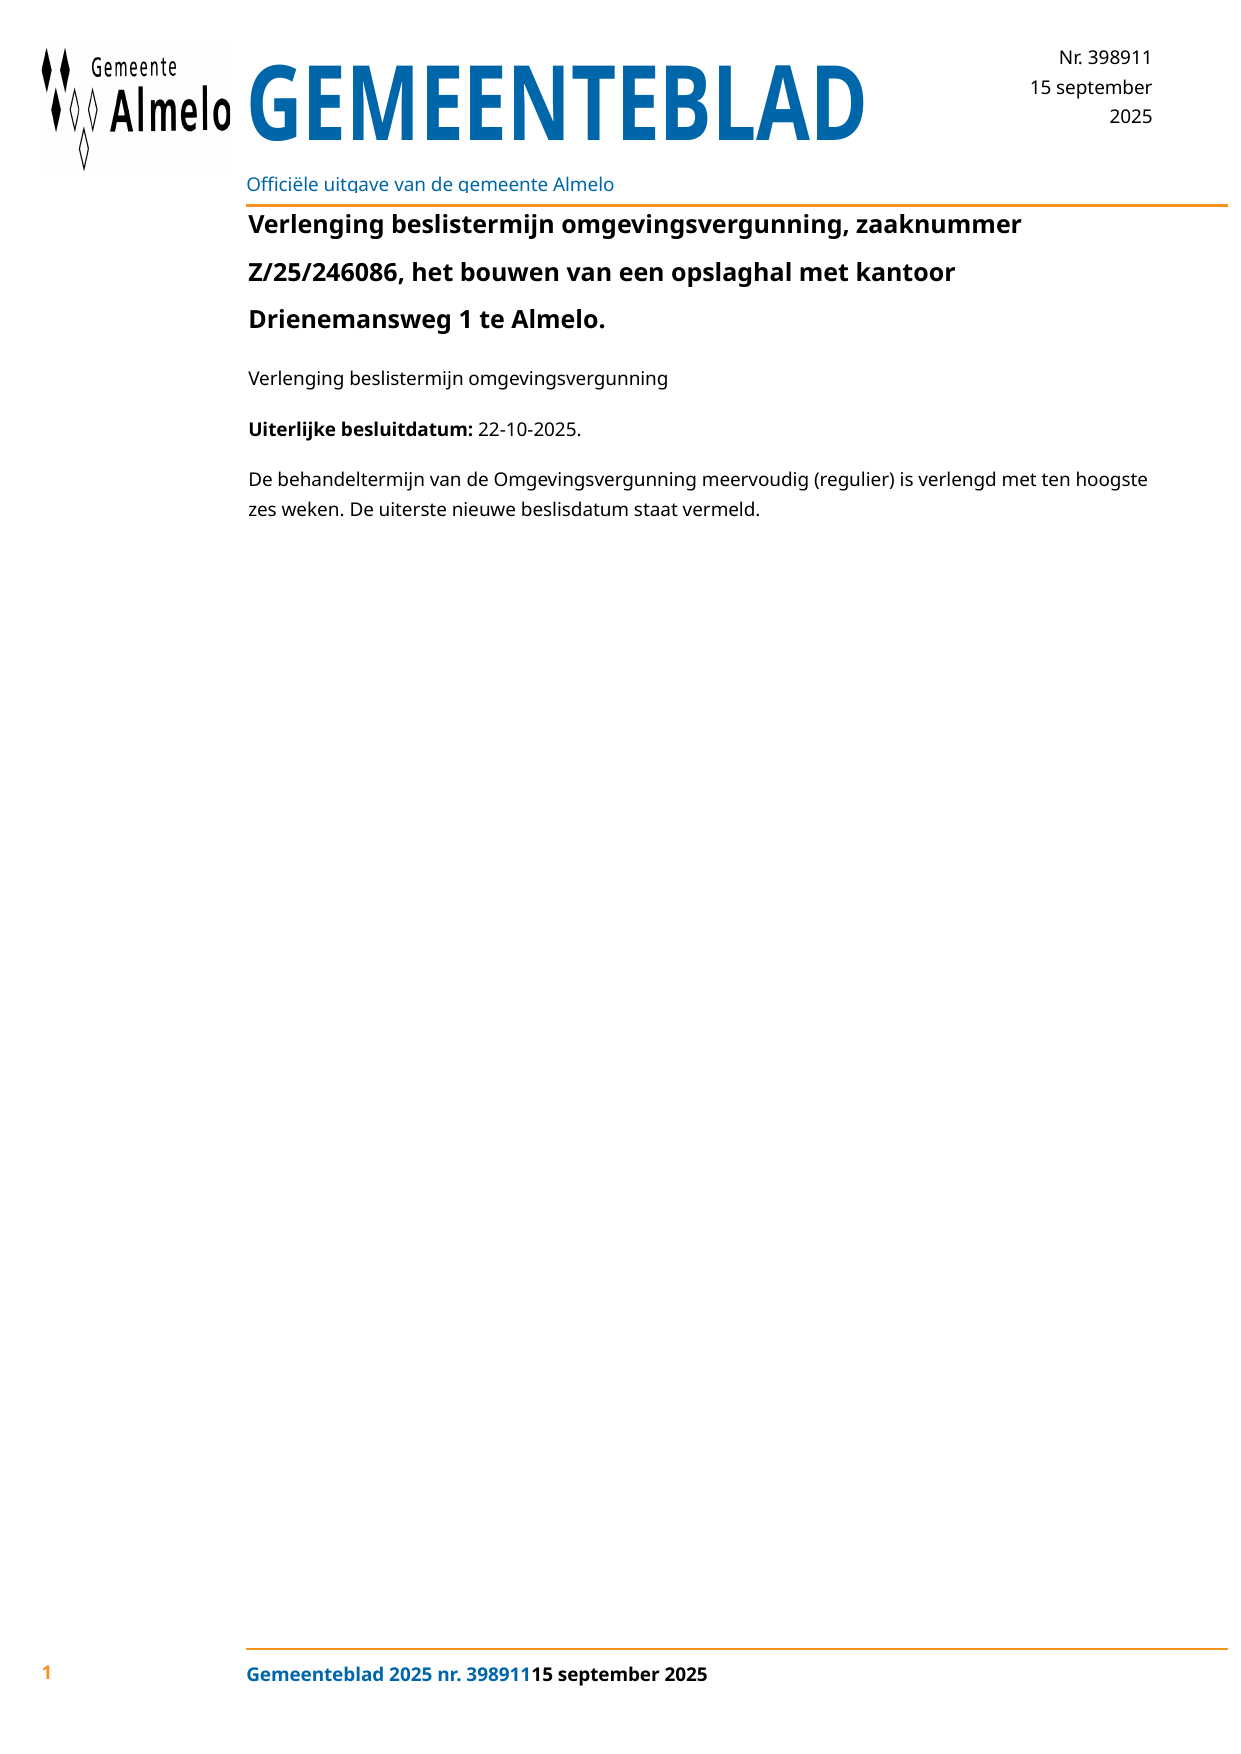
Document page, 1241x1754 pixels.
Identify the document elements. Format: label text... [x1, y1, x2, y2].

text Verlenging beslistermijn omgevingsvergunning, zaaknummer Z/25/246086, het bouwen van een opslaghal met kantoor Drienemansweg 1 te Almelo. [248, 207, 1152, 336]
text Verlenging beslistermijn omgevingsvergunning [248, 366, 1152, 391]
text De behandeltermijn van de Omgevingsvergunning meervoudig (regulier) is verlengd met ten hoogste zes weken. De uiterste nieuwe beslisdatum staat vermeld. [248, 466, 1152, 522]
picture [41, 47, 231, 172]
text Uiterlijke besluitdatum: 22-10-2025. [248, 416, 1152, 442]
